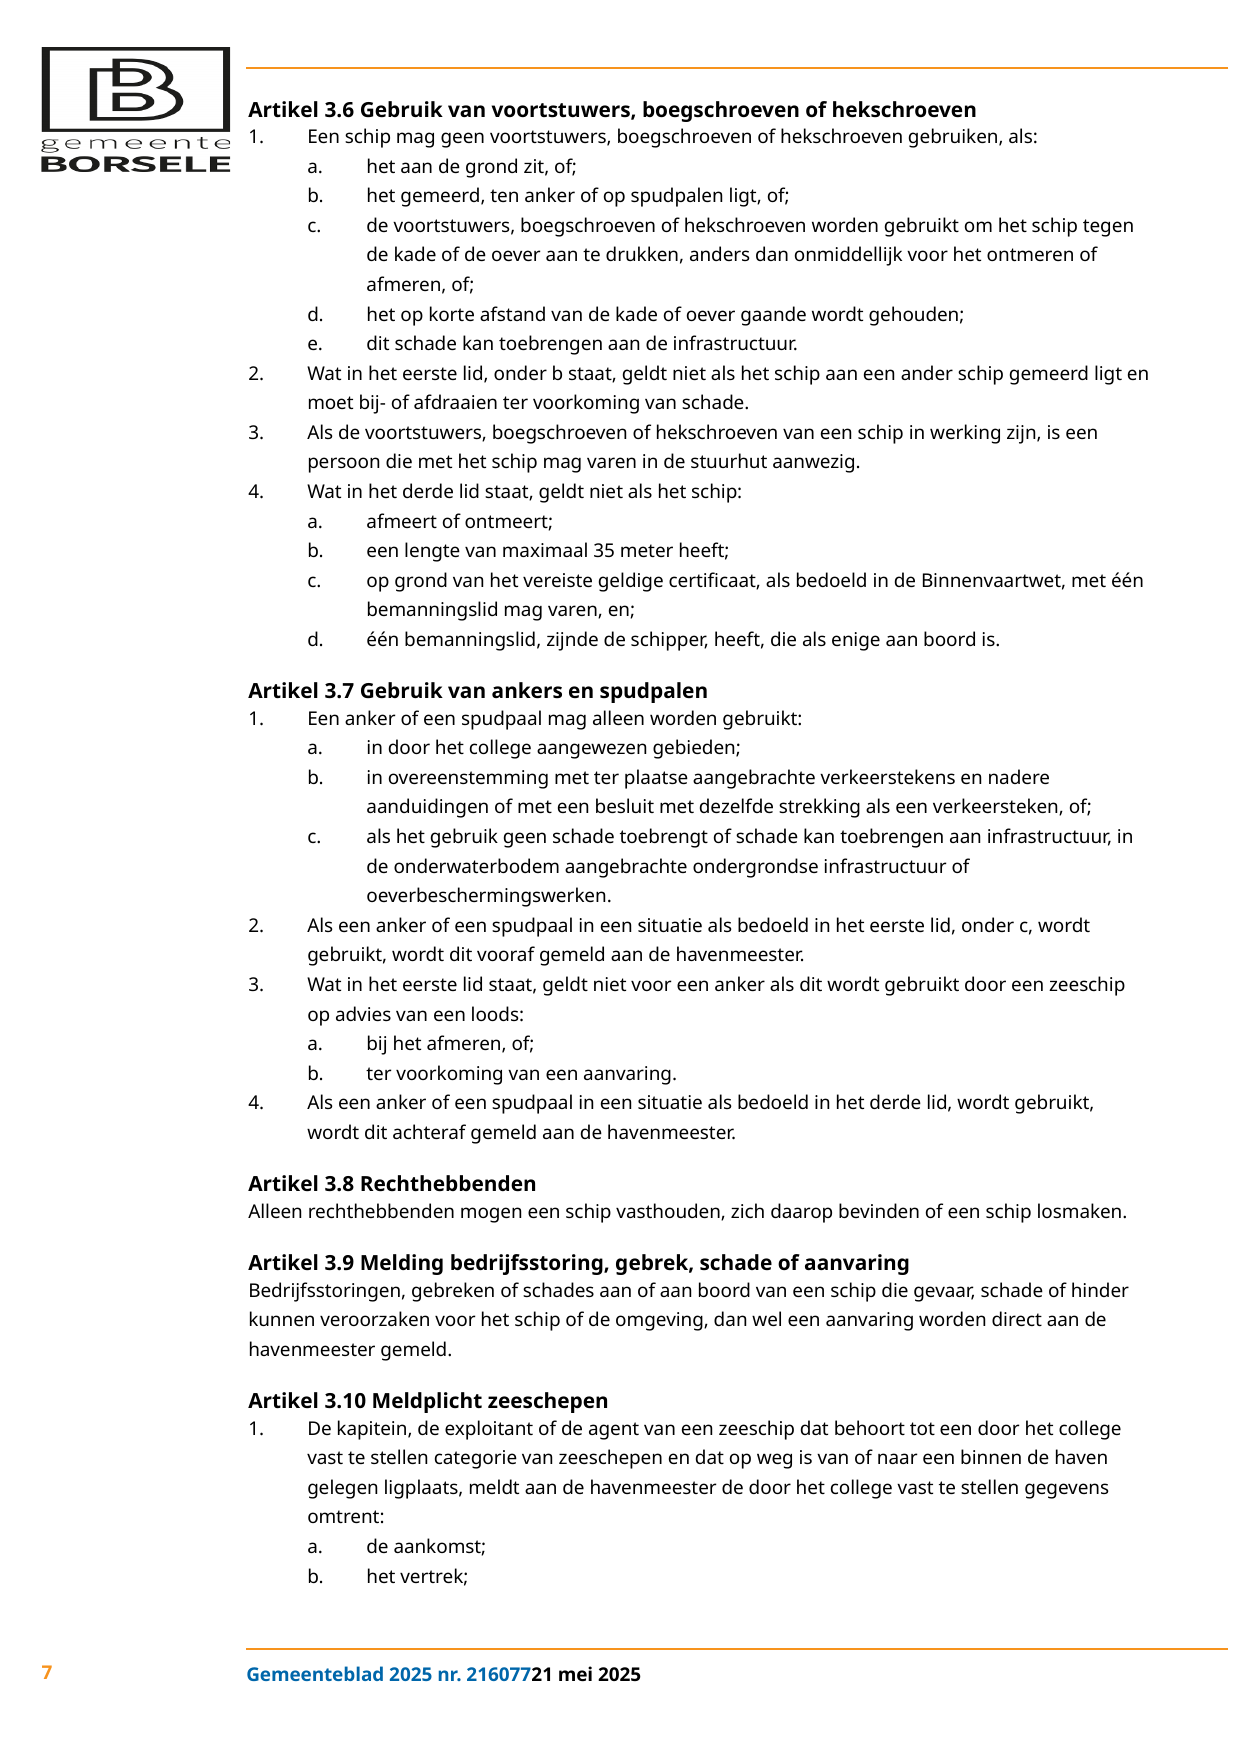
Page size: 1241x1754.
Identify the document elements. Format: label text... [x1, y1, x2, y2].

list op grond van het vereiste geldige certificaat, als bedoeld in de Binnenvaartwet, met één bemanningslid mag varen, en; [307, 567, 1152, 622]
text Artikel 3.6 Gebruik van voortstuwers, boegschroeven of hekschroeven [248, 95, 1152, 123]
list Wat in het eerste lid staat, geldt niet voor een anker als dit wordt gebruikt door een zeeschip op advies van een loods: [248, 971, 1152, 1027]
list in overeenstemming met ter plaatse aangebrachte verkeerstekens en nadere aanduidingen of met een besluit met dezelfde strekking als een verkeersteken, of; [307, 764, 1152, 819]
picture [41, 47, 231, 172]
list Wat in het derde lid staat, geldt niet als het schip: [248, 478, 1152, 504]
list Als de voortstuwers, boegschroeven of hekschroeven van een schip in werking zijn, is een persoon die met het schip mag varen in de stuurhut aanwezig. [248, 419, 1152, 474]
text Artikel 3.10 Meldplicht zeeschepen [248, 1386, 1152, 1415]
list het op korte afstand van de kade of oever gaande wordt gehouden; [307, 301, 1152, 326]
list afmeert of ontmeert; [307, 508, 1152, 533]
list Een schip mag geen voortstuwers, boegschroeven of hekschroeven gebruiken, als: [248, 123, 1152, 149]
list bij het afmeren, of; [307, 1030, 1152, 1056]
list Een anker of een spudpaal mag alleen worden gebruikt: [248, 705, 1152, 731]
list het gemeerd, ten anker of op spudpalen ligt, of; [307, 182, 1152, 208]
list in door het college aangewezen gebieden; [307, 734, 1152, 760]
list Als een anker of een spudpaal in een situatie als bedoeld in het derde lid, wordt gebruikt, wordt dit achteraf gemeld aan de havenmeester. [248, 1089, 1152, 1145]
list de aankomst; [307, 1533, 1152, 1559]
text Artikel 3.7 Gebruik van ankers en spudpalen [248, 677, 1152, 705]
text Artikel 3.8 Rechthebbenden [248, 1169, 1152, 1198]
list het aan de grond zit, of; [307, 153, 1152, 178]
list Als een anker of een spudpaal in een situatie als bedoeld in het eerste lid, onder c, wordt gebruikt, wordt dit vooraf gemeld aan de havenmeester. [248, 912, 1152, 967]
list ter voorkoming van een aanvaring. [307, 1060, 1152, 1086]
list De kapitein, de exploitant of de agent van een zeeschip dat behoort tot een door het college vast te stellen categorie van zeeschepen en dat op weg is van of naar een binnen de haven gelegen ligplaats, meldt aan de havenmeester de door het college vast te stellen gegevens omtrent: [248, 1415, 1152, 1529]
text Artikel 3.9 Melding bedrijfsstoring, gebrek, schade of aanvaring [248, 1248, 1152, 1277]
text Bedrijfsstoringen, gebreken of schades aan of aan boord van een schip die gevaar, schade of hinder kunnen veroorzaken voor het schip of de omgeving, dan wel een aanvaring worden direct aan de havenmeester gemeld. [248, 1277, 1152, 1362]
text Alleen rechthebbenden mogen een schip vasthouden, zich daarop bevinden of een schip losmaken. [248, 1198, 1152, 1224]
list een lengte van maximaal 35 meter heeft; [307, 537, 1152, 563]
list dit schade kan toebrengen aan de infrastructuur. [307, 330, 1152, 356]
list de voortstuwers, boegschroeven of hekschroeven worden gebruikt om het schip tegen de kade of de oever aan te drukken, anders dan onmiddellijk voor het ontmeren of afmeren, of; [307, 212, 1152, 297]
list Wat in het eerste lid, onder b staat, geldt niet als het schip aan een ander schip gemeerd ligt en moet bij- of afdraaien ter voorkoming van schade. [248, 360, 1152, 415]
list één bemanningslid, zijnde de schipper, heeft, die als enige aan boord is. [307, 626, 1152, 652]
list als het gebruik geen schade toebrengt of schade kan toebrengen aan infrastructuur, in de onderwaterbodem aangebrachte ondergrondse infrastructuur of oeverbeschermingswerken. [307, 823, 1152, 908]
list het vertrek; [307, 1563, 1152, 1588]
